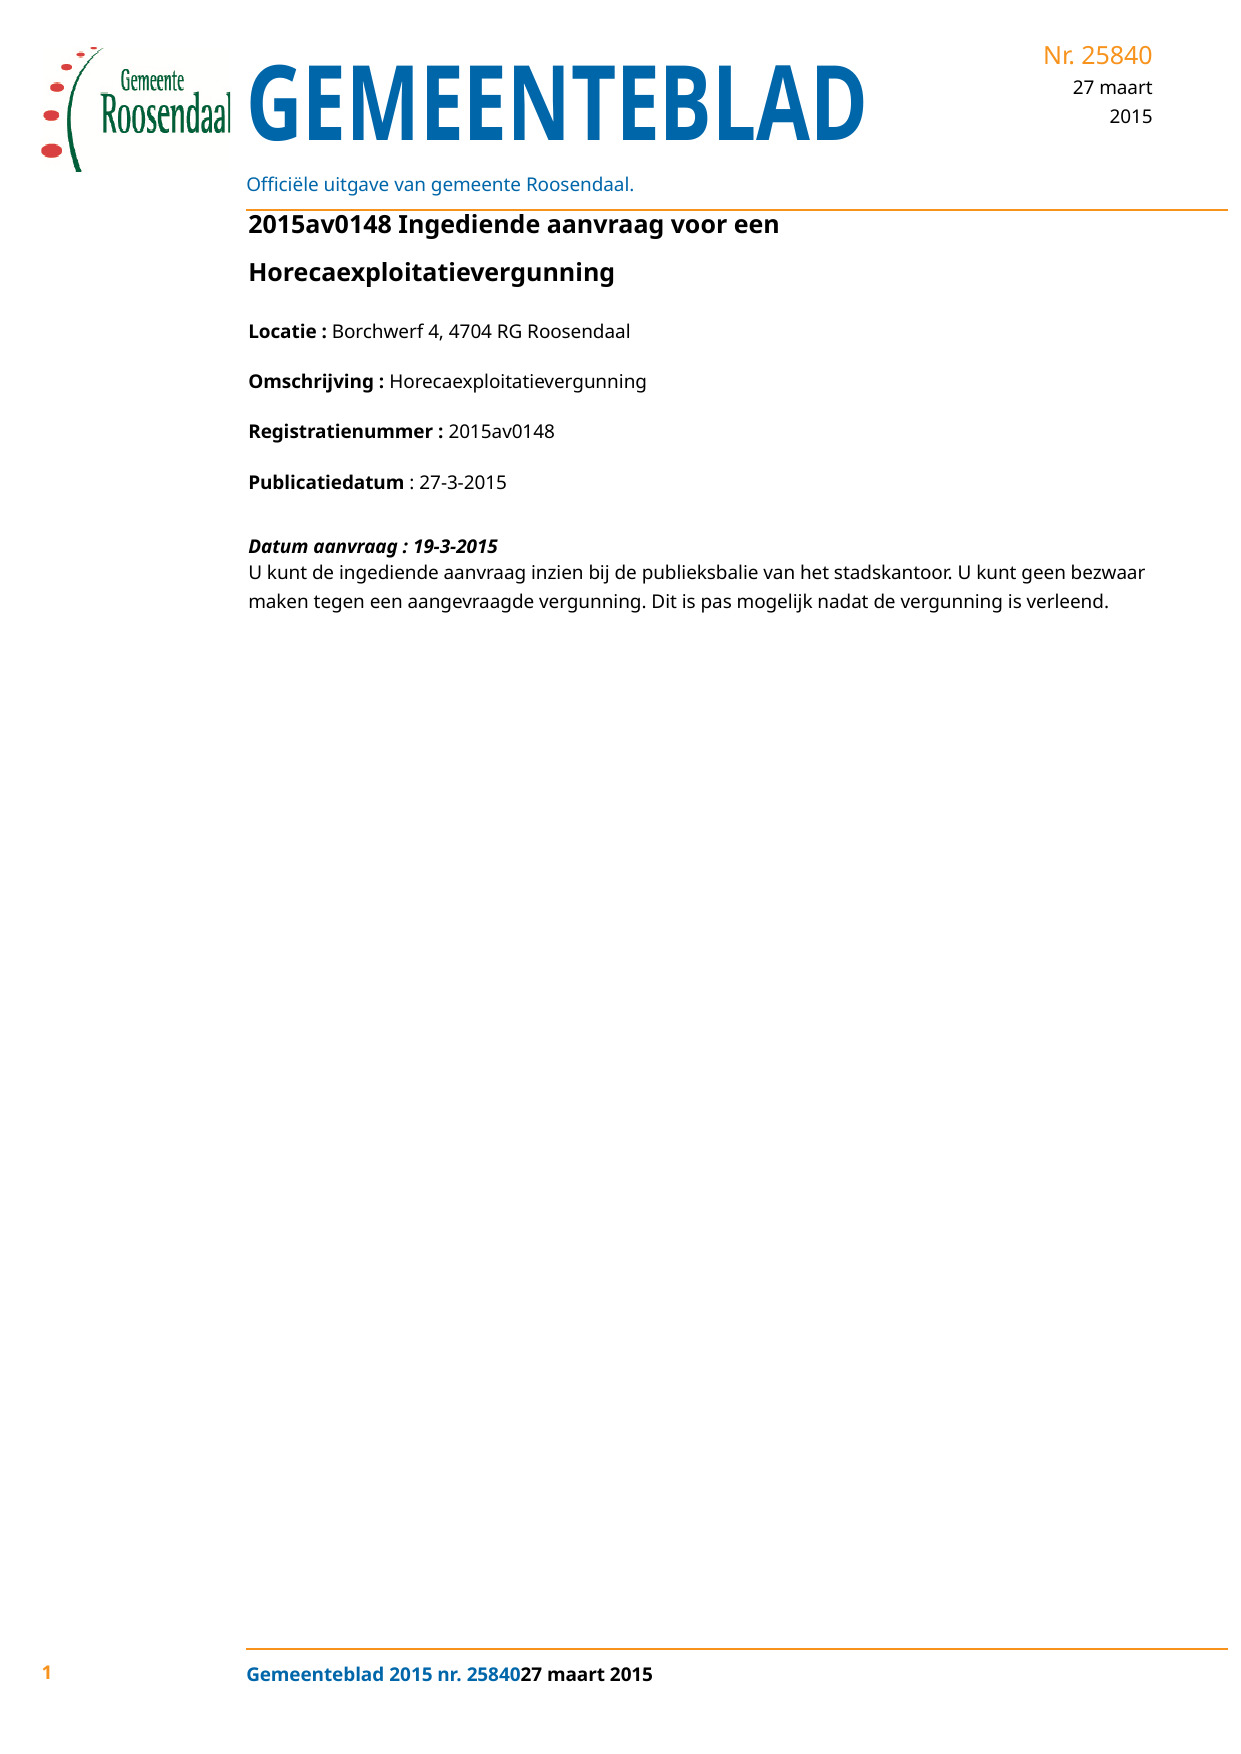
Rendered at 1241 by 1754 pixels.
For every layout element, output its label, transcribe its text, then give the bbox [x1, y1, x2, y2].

text Omschrijving : Horecaexploitatievergunning [248, 368, 1152, 394]
text U kunt de ingediende aanvraag inzien bij de publieksbalie van het stadskantoor. U kunt geen bezwaar maken tegen een aangevraagde vergunning. Dit is pas mogelijk nadat de vergunning is verleend. [248, 559, 1152, 614]
text Datum aanvraag : 19-3-2015 [248, 533, 1152, 559]
picture [41, 47, 231, 172]
text Locatie : Borchwerf 4, 4704 RG Roosendaal [248, 318, 1152, 344]
text Registratienummer : 2015av0148 [248, 419, 1152, 444]
text 2015av0148 Ingediende aanvraag voor een Horecaexploitatievergunning [248, 211, 1152, 288]
text Publicatiedatum : 27-3-2015 [248, 469, 1152, 495]
